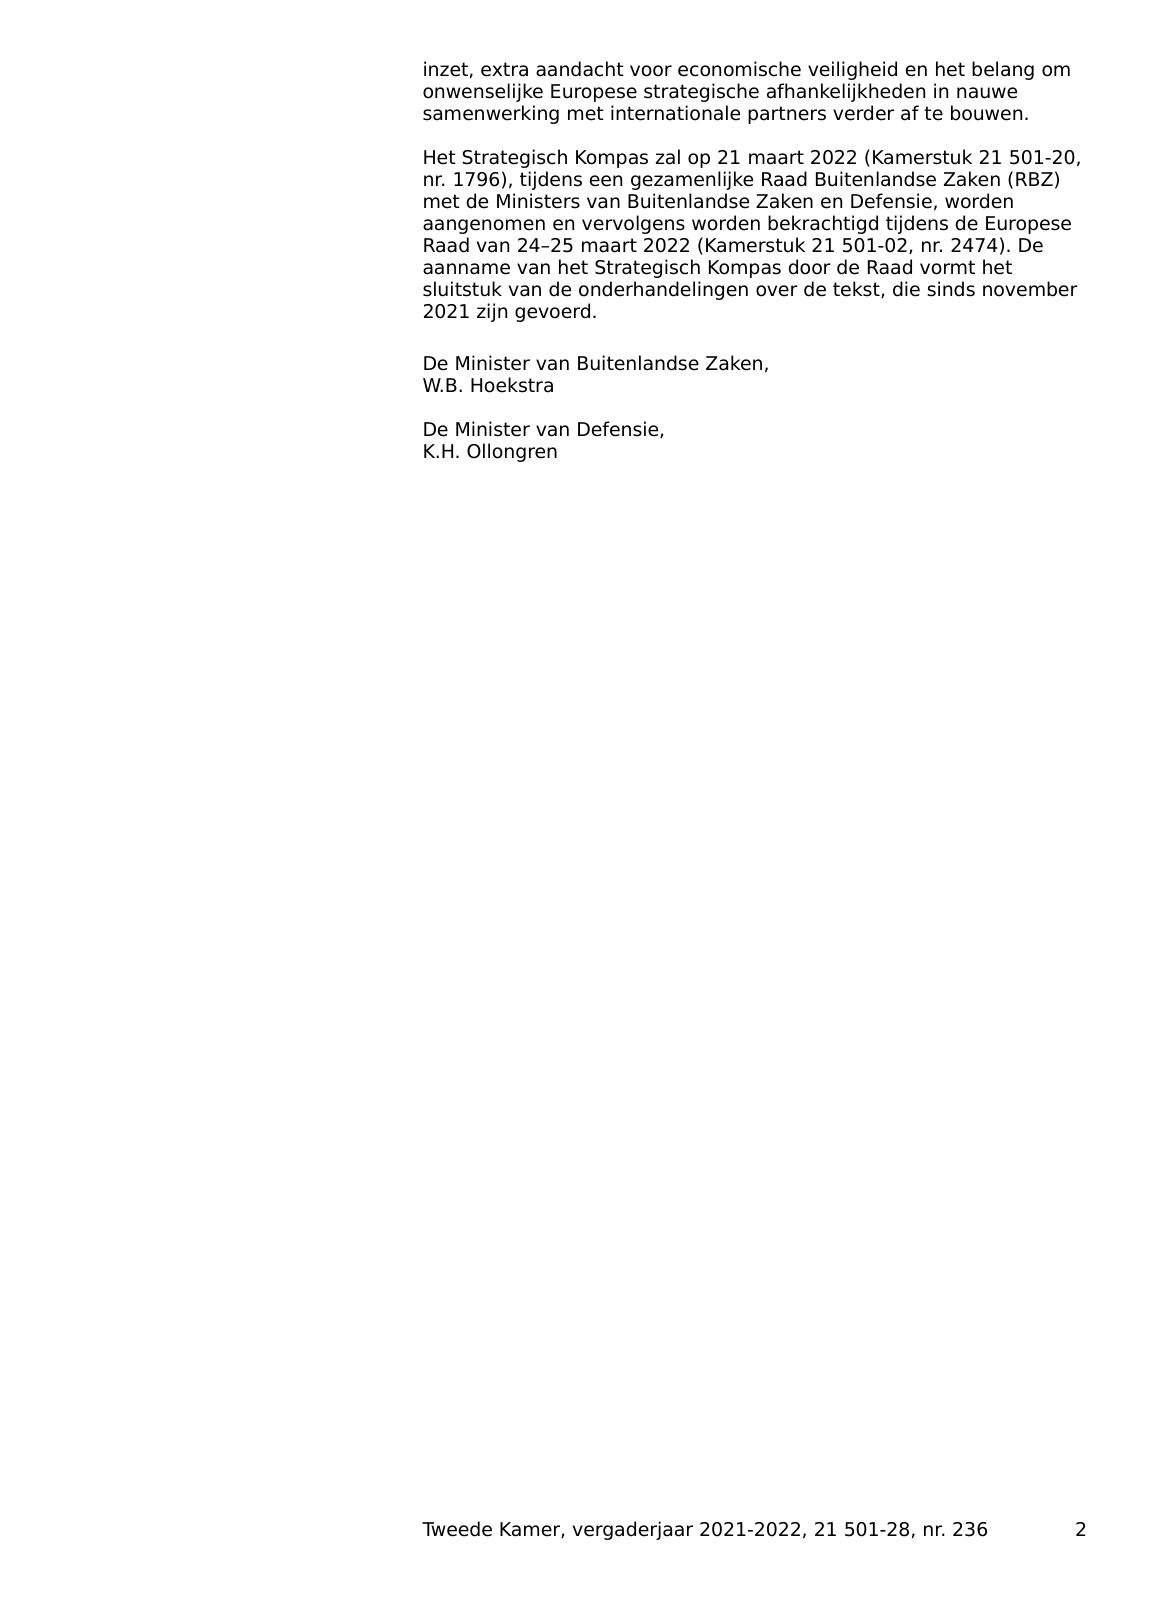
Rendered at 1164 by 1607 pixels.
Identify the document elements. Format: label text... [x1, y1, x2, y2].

text De Minister van Defensie, K.H. Ollongren [422, 419, 1087, 463]
text De Minister van Buitenlandse Zaken, W.B. Hoekstra [422, 353, 1087, 397]
text Het Strategisch Kompas zal op 21 maart 2022 (Kamerstuk 21 501-20, nr. 1796), tijdens een gezamenlijke Raad Buitenlandse Zaken (RBZ) met de Ministers van Buitenlandse Zaken en Defensie, worden aangenomen en vervolgens worden bekrachtigd tijdens de Europese Raad van 24–25 maart 2022 (Kamerstuk 21 501-02, nr. 2474). De aanname van het Strategisch Kompas door de Raad vormt het sluitstuk van de onderhandelingen over de tekst, die sinds november 2021 zijn gevoerd. [422, 147, 1087, 323]
text inzet, extra aandacht voor economische veiligheid en het belang om onwenselijke Europese strategische afhankelijkheden in nauwe samenwerking met internationale partners verder af te bouwen. [422, 59, 1087, 125]
